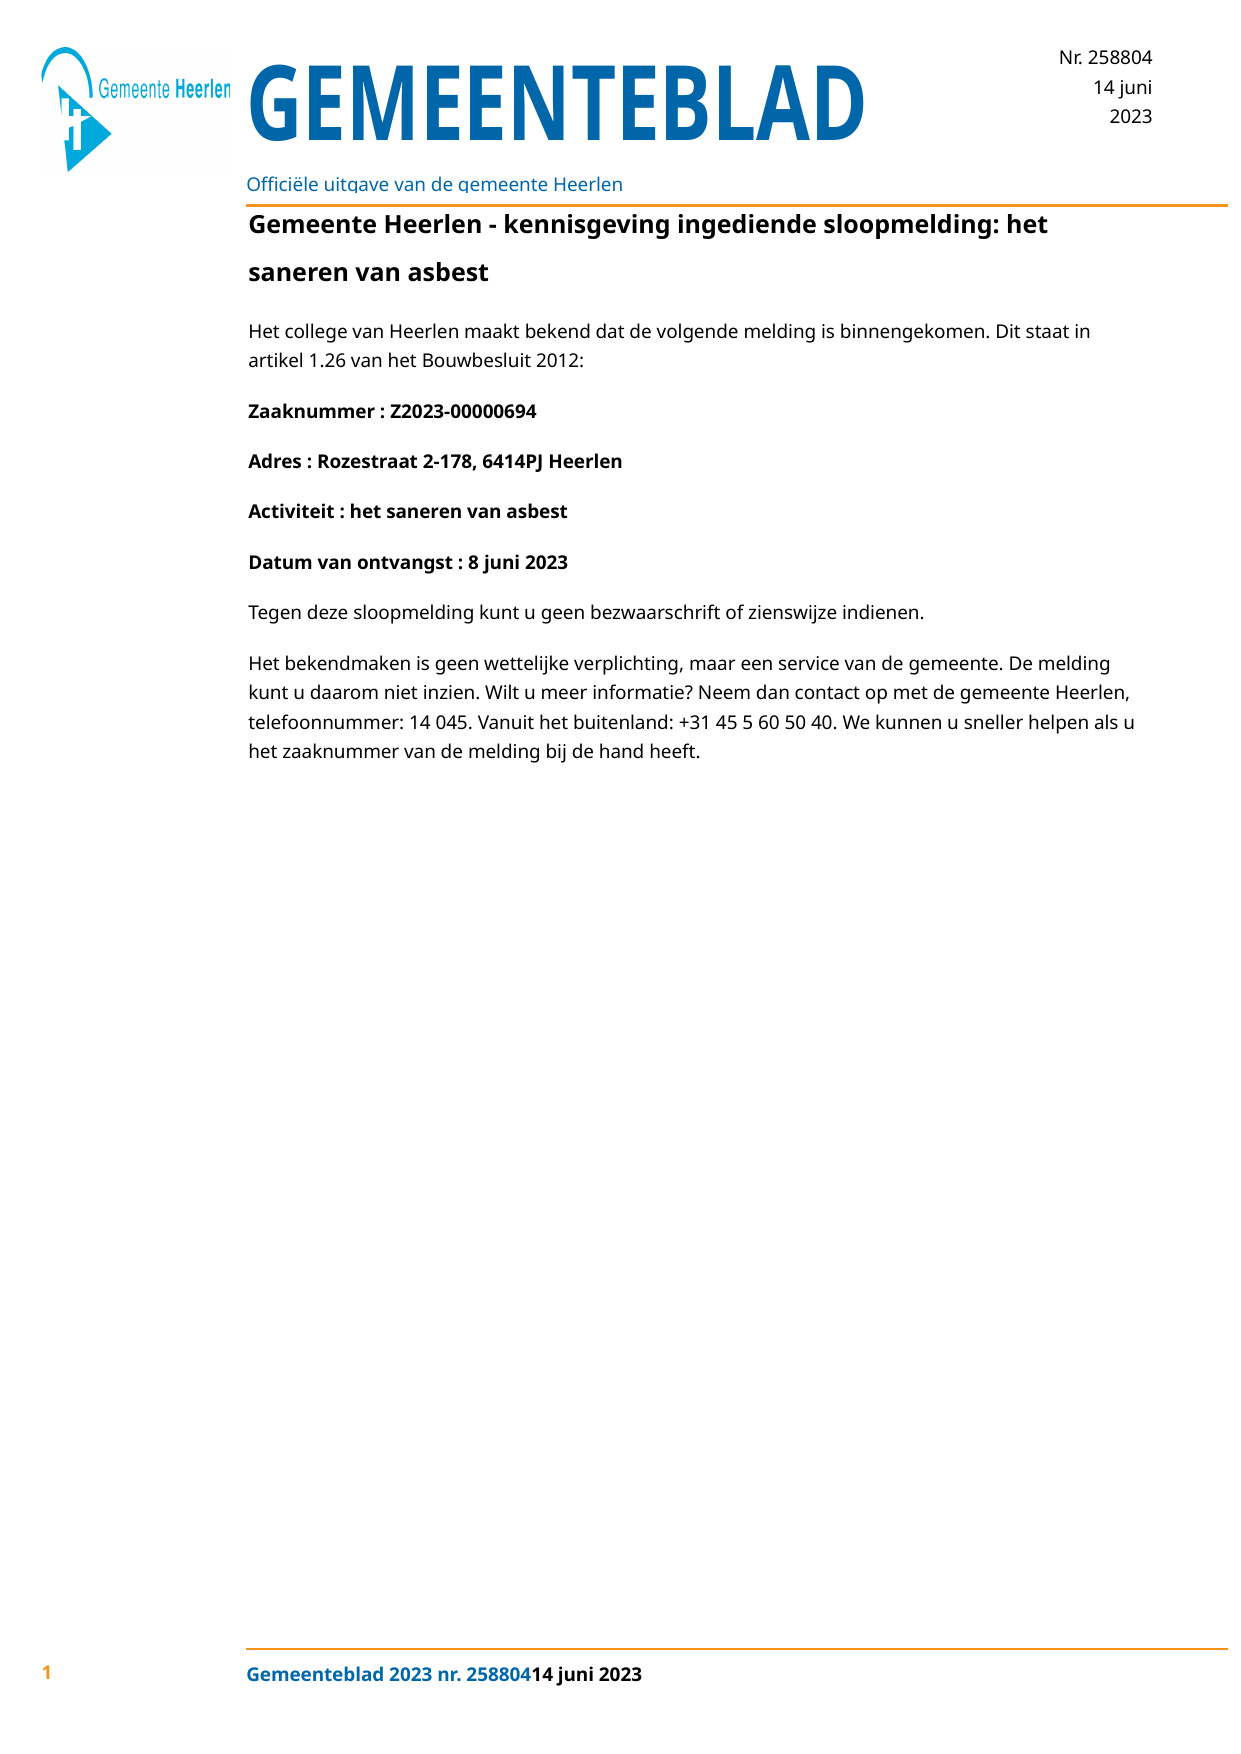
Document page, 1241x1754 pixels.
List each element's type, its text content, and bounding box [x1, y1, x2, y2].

text Adres : Rozestraat 2-178, 6414PJ Heerlen [248, 448, 1152, 474]
text Activiteit : het saneren van asbest [248, 499, 1152, 524]
text Het bekendmaken is geen wettelijke verplichting, maar een service van de gemeente. De melding kunt u daarom niet inzien. Wilt u meer informatie? Neem dan contact op met de gemeente Heerlen, telefoonnummer: 14 045. Vanuit het buitenland: +31 45 5 60 50 40. We kunnen u sneller helpen als u het zaaknummer van de melding bij de hand heeft. [248, 650, 1152, 764]
picture [41, 47, 231, 172]
picture [41, 47, 59, 70]
text Datum van ontvangst : 8 juni 2023 [248, 549, 1152, 575]
text Zaaknummer : Z2023-00000694 [248, 398, 1152, 424]
text Het college van Heerlen maakt bekend dat de volgende melding is binnengekomen. Dit staat in artikel 1.26 van het Bouwbesluit 2012: [248, 318, 1152, 373]
text Tegen deze sloopmelding kunt u geen bezwaarschrift of zienswijze indienen. [248, 599, 1152, 625]
text Gemeente Heerlen - kennisgeving ingediende sloopmelding: het saneren van asbest [248, 207, 1152, 288]
